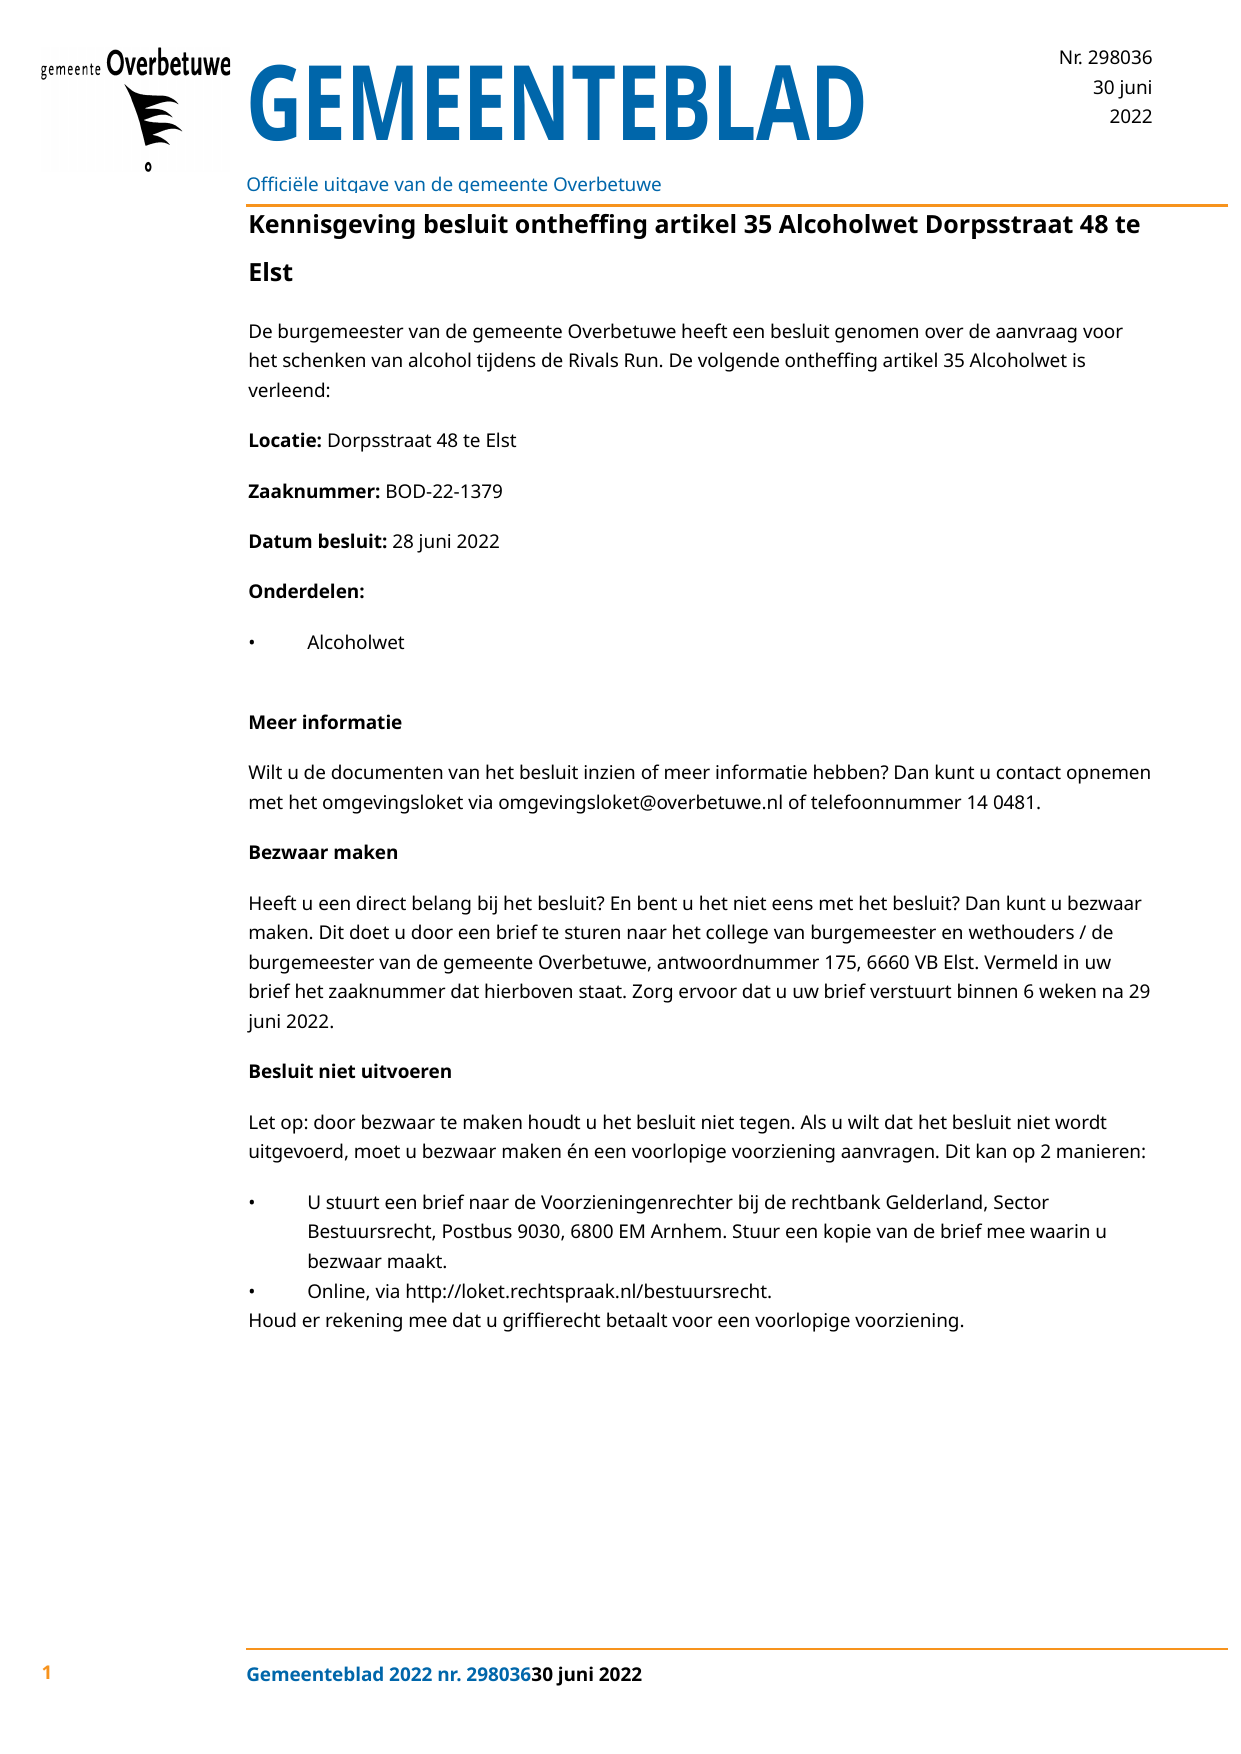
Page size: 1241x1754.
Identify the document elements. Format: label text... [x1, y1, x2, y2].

list Online, via http://loket.rechtspraak.nl/bestuursrecht. [248, 1278, 1152, 1304]
text Onderdelen: [248, 579, 1152, 604]
picture [41, 47, 231, 172]
text Meer informatie [248, 709, 1152, 735]
list Alcoholwet [248, 629, 1152, 655]
text Besluit niet uitvoeren [248, 1059, 1152, 1084]
text Kennisgeving besluit ontheffing artikel 35 Alcoholwet Dorpsstraat 48 te Elst [248, 207, 1152, 288]
text Bezwaar maken [248, 839, 1152, 865]
text Heeft u een direct belang bij het besluit? En bent u het niet eens met het besluit? Dan kunt u bezwaar maken. Dit doet u door een brief te sturen naar het college van burgemeester en wethouders / de burgemeester van de gemeente Overbetuwe, antwoordnummer 175, 6660 VB Elst. Vermeld in uw brief het zaaknummer dat hierboven staat. Zorg ervoor dat u uw brief verstuurt binnen 6 weken na 29 juni 2022. [248, 890, 1152, 1034]
text Locatie: Dorpsstraat 48 te Elst [248, 427, 1152, 453]
text Zaaknummer: BOD-22-1379 [248, 478, 1152, 504]
text Let op: door bezwaar te maken houdt u het besluit niet tegen. Als u wilt dat het besluit niet wordt uitgevoerd, moet u bezwaar maken én een voorlopige voorziening aanvragen. Dit kan op 2 manieren: [248, 1109, 1152, 1164]
text Datum besluit: 28 juni 2022 [248, 528, 1152, 554]
text Houd er rekening mee dat u griffierecht betaalt voor een voorlopige voorziening. [248, 1307, 1152, 1333]
list U stuurt een brief naar de Voorzieningenrechter bij de rechtbank Gelderland, Sector Bestuursrecht, Postbus 9030, 6800 EM Arnhem. Stuur een kopie van de brief mee waarin u bezwaar maakt. [248, 1189, 1152, 1274]
text De burgemeester van de gemeente Overbetuwe heeft een besluit genomen over de aanvraag voor het schenken van alcohol tijdens de Rivals Run. De volgende ontheffing artikel 35 Alcoholwet is verleend: [248, 318, 1152, 403]
text Wilt u de documenten van het besluit inzien of meer informatie hebben? Dan kunt u contact opnemen met het omgevingsloket via omgevingsloket@overbetuwe.nl of telefoonnummer 14 0481. [248, 759, 1152, 815]
